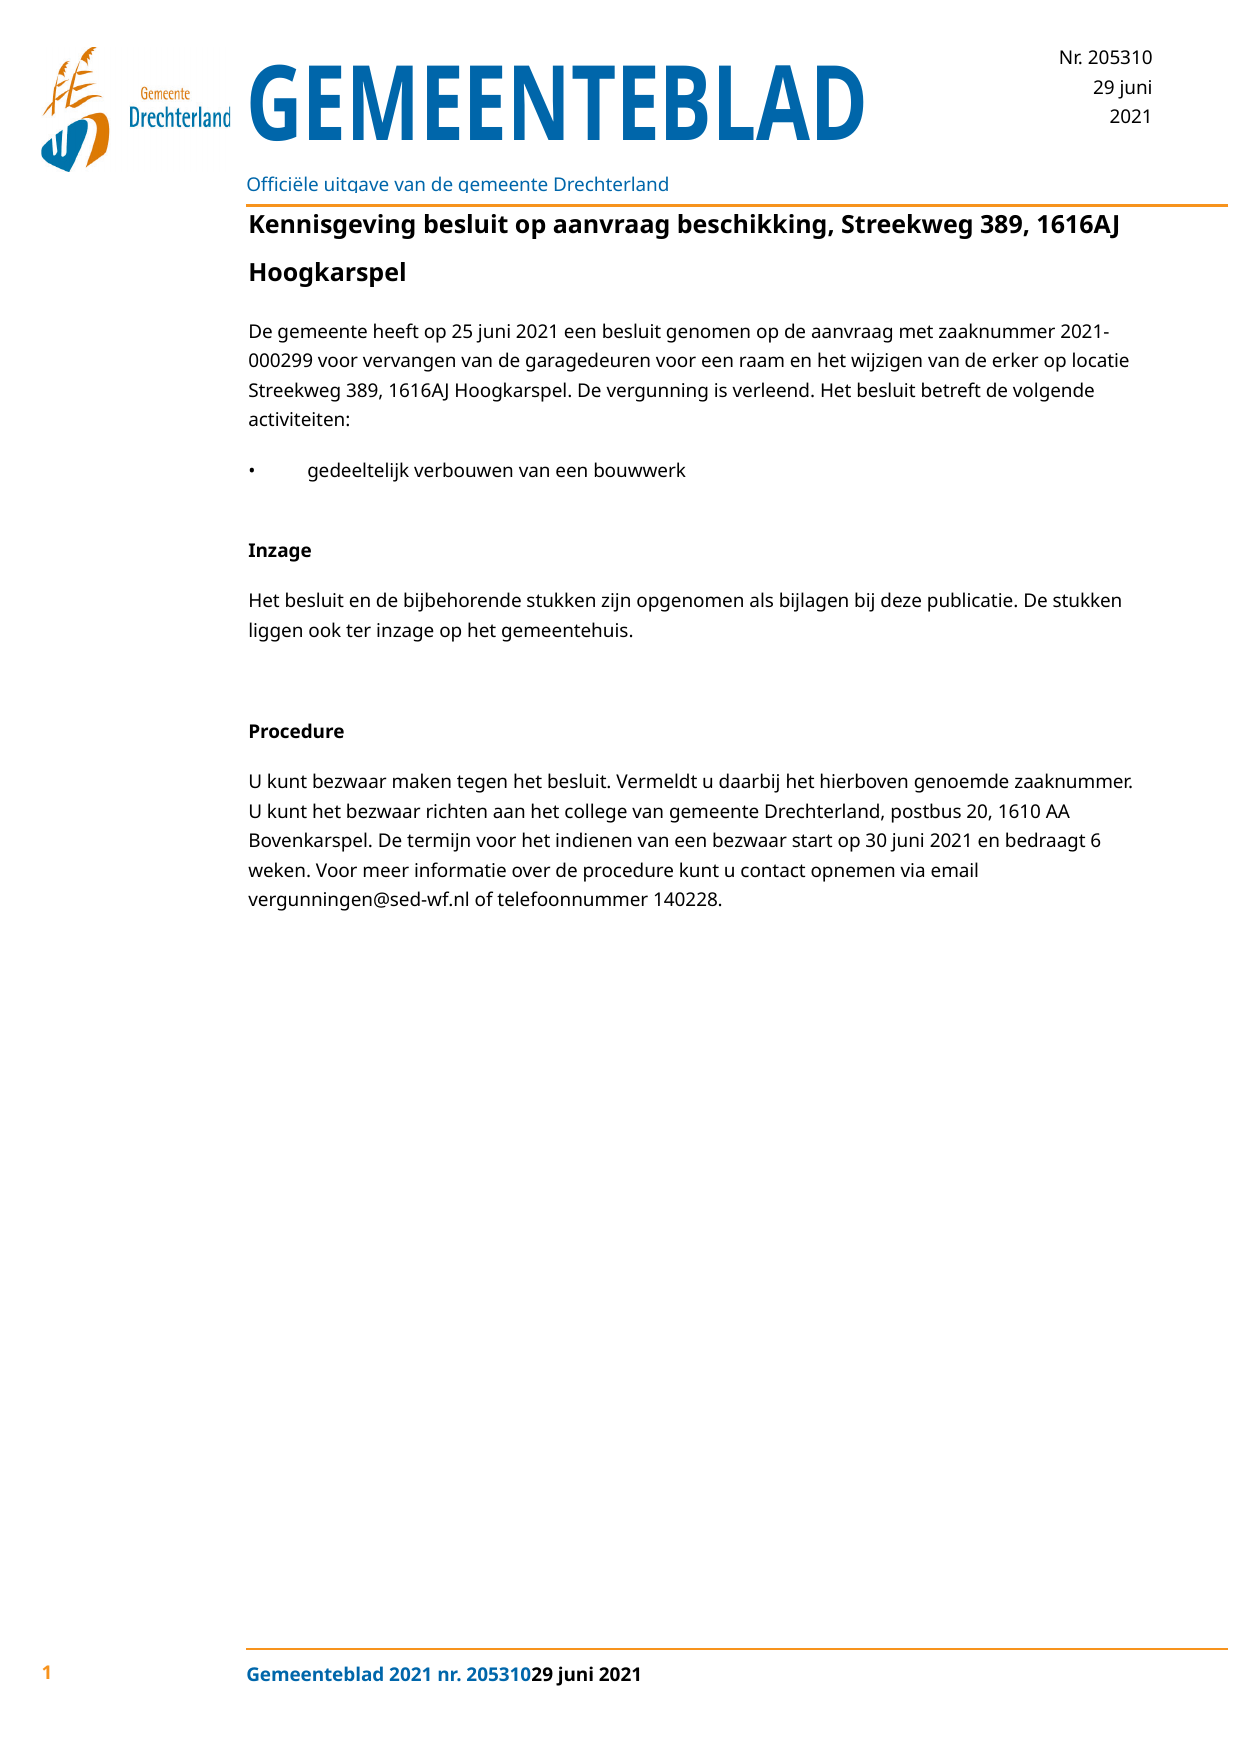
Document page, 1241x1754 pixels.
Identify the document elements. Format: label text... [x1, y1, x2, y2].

text U kunt bezwaar maken tegen het besluit. Vermeldt u daarbij het hierboven genoemde zaaknummer. U kunt het bezwaar richten aan het college van gemeente Drechterland, postbus 20, 1610 AA Bovenkarspel. De termijn voor het indienen van een bezwaar start op 30 juni 2021 en bedraagt 6 weken. Voor meer informatie over de procedure kunt u contact opnemen via email vergunningen@sed-wf.nl of telefoonnummer 140228. [248, 768, 1152, 912]
list gedeeltelijk verbouwen van een bouwwerk [248, 457, 1152, 483]
text De gemeente heeft op 25 juni 2021 een besluit genomen op de aanvraag met zaaknummer 2021-000299 voor vervangen van de garagedeuren voor een raam en het wijzigen van de erker op locatie Streekweg 389, 1616AJ Hoogkarspel. De vergunning is verleend. Het besluit betreft de volgende activiteiten: [248, 318, 1152, 432]
text Het besluit en de bijbehorende stukken zijn opgenomen als bijlagen bij deze publicatie. De stukken liggen ook ter inzage op het gemeentehuis. [248, 587, 1152, 643]
picture [41, 158, 64, 172]
picture [41, 47, 231, 172]
text Kennisgeving besluit op aanvraag beschikking, Streekweg 389, 1616AJ Hoogkarspel [248, 207, 1152, 288]
text Inzage [248, 537, 1152, 563]
picture [226, 115, 231, 124]
text Procedure [248, 718, 1152, 744]
